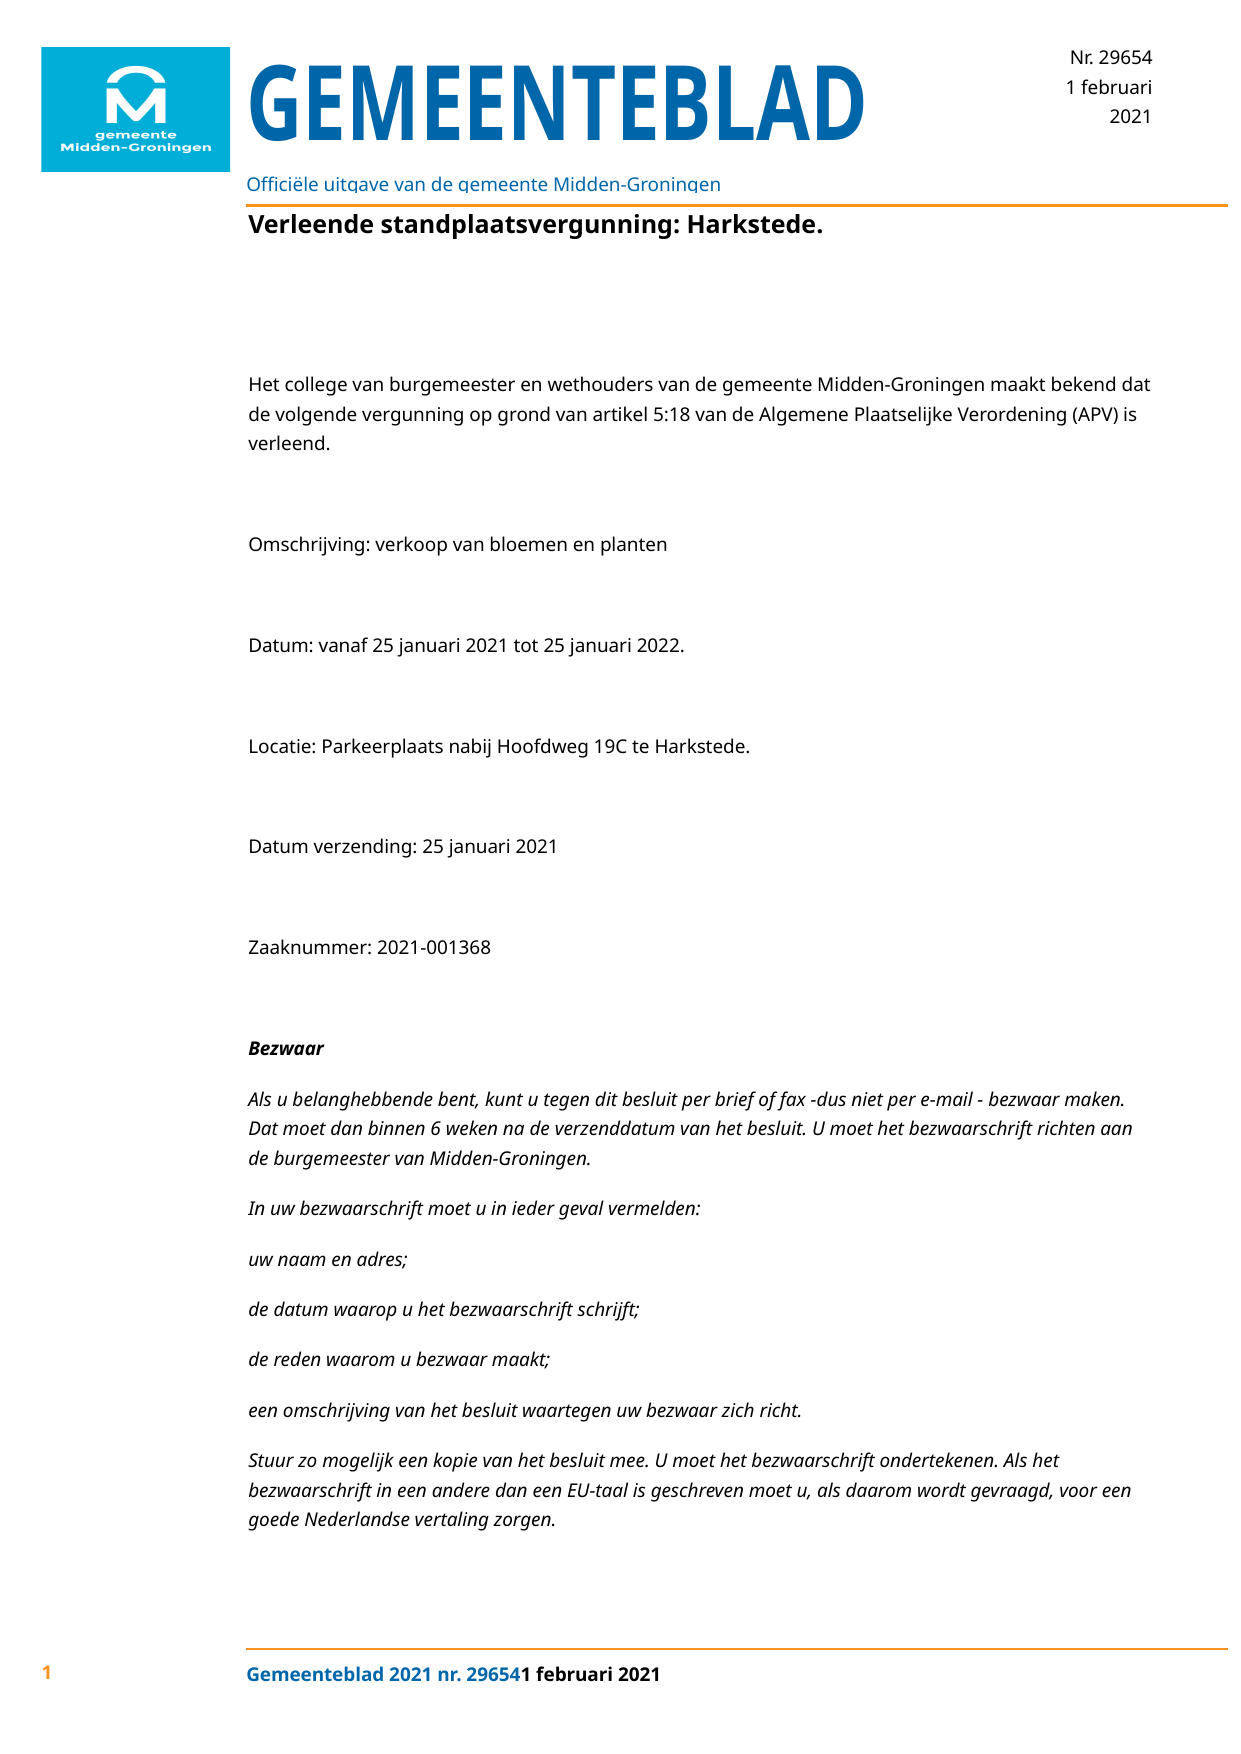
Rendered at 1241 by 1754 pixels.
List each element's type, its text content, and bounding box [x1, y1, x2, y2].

text Bezwaar [248, 1035, 1152, 1061]
text de datum waarop u het bezwaarschrift schrijft; [248, 1296, 1152, 1322]
text Stuur zo mogelijk een kopie van het besluit mee. U moet het bezwaarschrift ondertekenen. Als het bezwaarschrift in een andere dan een EU-taal is geschreven moet u, als daarom wordt gevraagd, voor een goede Nederlandse vertaling zorgen. [248, 1447, 1152, 1532]
text Omschrijving: verkoop van bloemen en planten [248, 531, 1152, 557]
picture [108, 66, 164, 82]
text de reden waarom u bezwaar maakt; [248, 1347, 1152, 1372]
text uw naam en adres; [248, 1246, 1152, 1271]
text Zaaknummer: 2021-001368 [248, 934, 1152, 960]
text Het college van burgemeester en wethouders van de gemeente Midden-Groningen maakt bekend dat de volgende vergunning op grond van artikel 5:18 van de Algemene Plaatselijke Verordening (APV) is verleend. [248, 371, 1152, 456]
picture [184, 146, 190, 153]
text Als u belanghebbende bent, kunt u tegen dit besluit per brief of fax -dus niet per e-mail - bezwaar maken. Dat moet dan binnen 6 weken na de verzenddatum van het besluit. U moet het bezwaarschrift richten aan de burgemeester van Midden-Groningen. [248, 1086, 1152, 1171]
text In uw bezwaarschrift moet u in ieder geval vermelden: [248, 1195, 1152, 1221]
text Datum verzending: 25 januari 2021 [248, 834, 1152, 859]
text Verleende standplaatsvergunning: Harkstede. [248, 207, 1152, 241]
text Datum: vanaf 25 januari 2021 tot 25 januari 2022. [248, 632, 1152, 658]
text een omschrijving van het besluit waartegen uw bezwaar zich richt. [248, 1397, 1152, 1423]
picture [107, 89, 165, 122]
text Locatie: Parkeerplaats nabij Hoofdweg 19C te Harkstede. [248, 733, 1152, 758]
